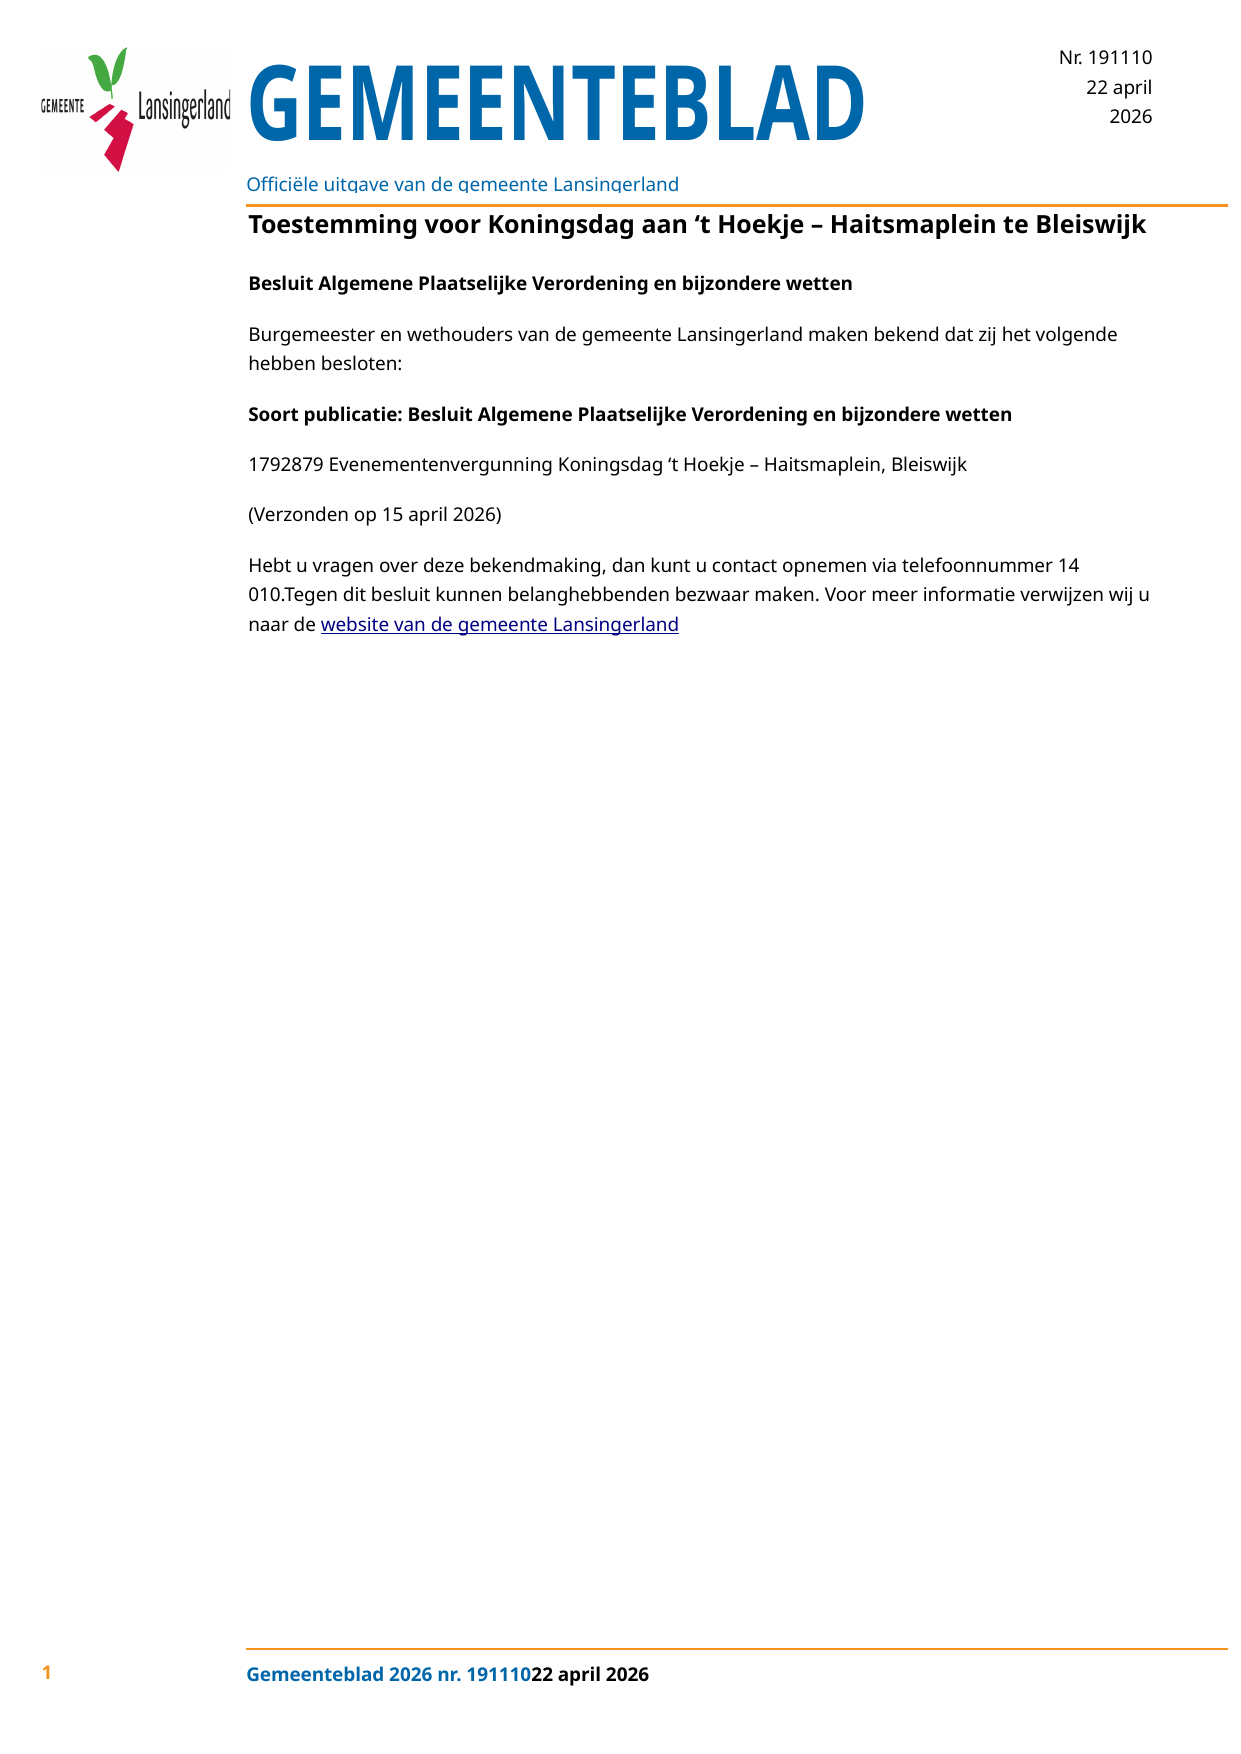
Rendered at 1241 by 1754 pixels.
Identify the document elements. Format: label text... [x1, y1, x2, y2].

text Hebt u vragen over deze bekendmaking, dan kunt u contact opnemen via telefoonnummer 14 010.Tegen dit besluit kunnen belanghebbenden bezwaar maken. Voor meer informatie verwijzen wij u naar de website van de gemeente Lansingerland [248, 552, 1152, 637]
text Burgemeester en wethouders van de gemeente Lansingerland maken bekend dat zij het volgende hebben besloten: [248, 321, 1152, 376]
picture [41, 47, 231, 172]
text 1792879 Evenementenvergunning Koningsdag ‘t Hoekje – Haitsmaplein, Bleiswijk [248, 451, 1152, 477]
text Toestemming voor Koningsdag aan ‘t Hoekje – Haitsmaplein te Bleiswijk [248, 207, 1152, 241]
text (Verzonden op 15 april 2026) [248, 502, 1152, 527]
text Soort publicatie: Besluit Algemene Plaatselijke Verordening en bijzondere wetten [248, 401, 1152, 426]
text Besluit Algemene Plaatselijke Verordening en bijzondere wetten [248, 270, 1152, 296]
